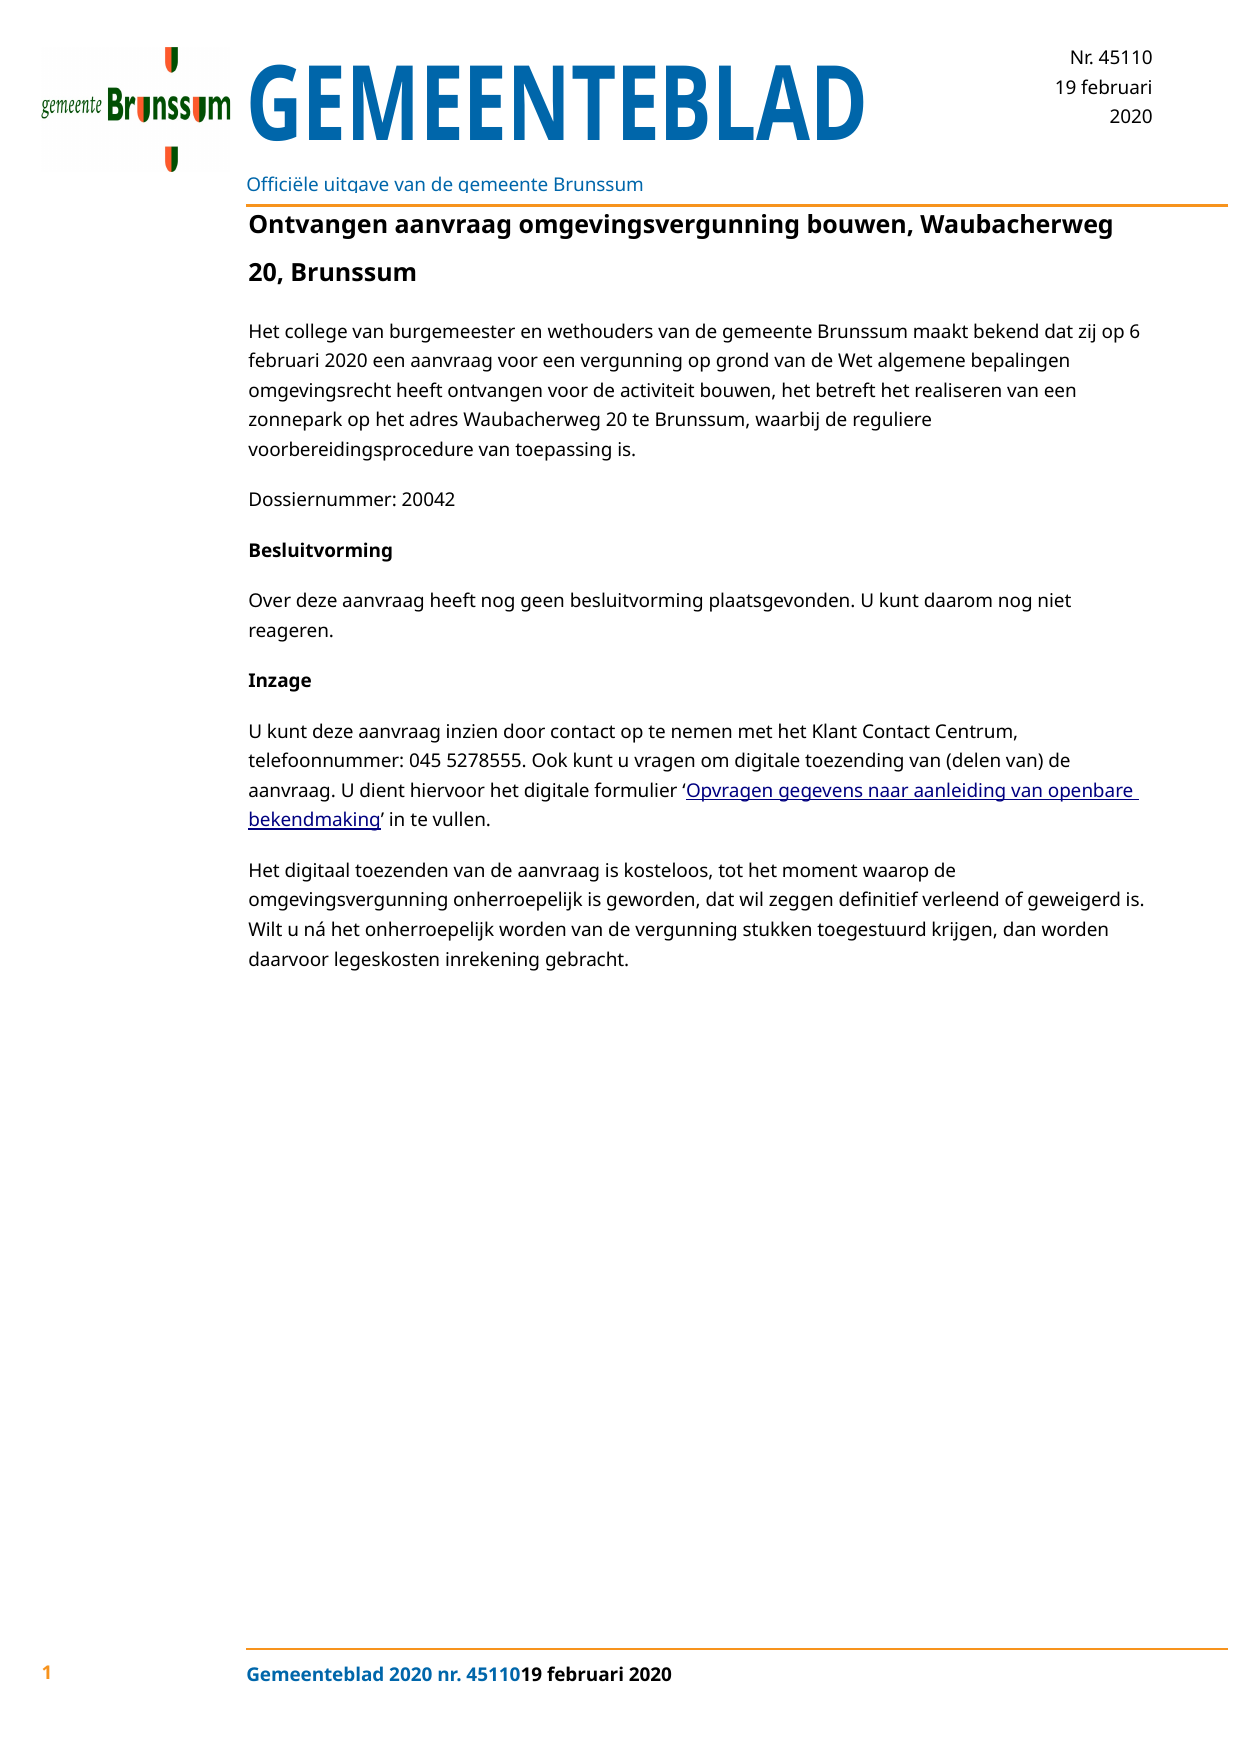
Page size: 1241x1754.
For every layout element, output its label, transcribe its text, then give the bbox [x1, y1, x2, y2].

text Besluitvorming [248, 537, 1152, 563]
picture [41, 47, 231, 172]
text Over deze aanvraag heeft nog geen besluitvorming plaatsgevonden. U kunt daarom nog niet reageren. [248, 587, 1152, 643]
text Het digitaal toezenden van de aanvraag is kosteloos, tot het moment waarop de omgevingsvergunning onherroepelijk is geworden, dat wil zeggen definitief verleend of geweigerd is. Wilt u ná het onherroepelijk worden van de vergunning stukken toegestuurd krijgen, dan worden daarvoor legeskosten inrekening gebracht. [248, 857, 1152, 972]
text Dossiernummer: 20042 [248, 487, 1152, 512]
text Ontvangen aanvraag omgevingsvergunning bouwen, Waubacherweg 20, Brunssum [248, 207, 1152, 288]
text Inzage [248, 667, 1152, 693]
text Het college van burgemeester en wethouders van de gemeente Brunssum maakt bekend dat zij op 6 februari 2020 een aanvraag voor een vergunning op grond van de Wet algemene bepalingen omgevingsrecht heeft ontvangen voor de activiteit bouwen, het betreft het realiseren van een zonnepark op het adres Waubacherweg 20 te Brunssum, waarbij de reguliere voorbereidingsprocedure van toepassing is. [248, 318, 1152, 462]
text U kunt deze aanvraag inzien door contact op te nemen met het Klant Contact Centrum, telefoonnummer: 045 5278555. Ook kunt u vragen om digitale toezending van (delen van) de aanvraag. U dient hiervoor het digitale formulier ‘Opvragen gegevens naar aanleiding van openbare bekendmaking’ in te vullen. [248, 718, 1152, 832]
